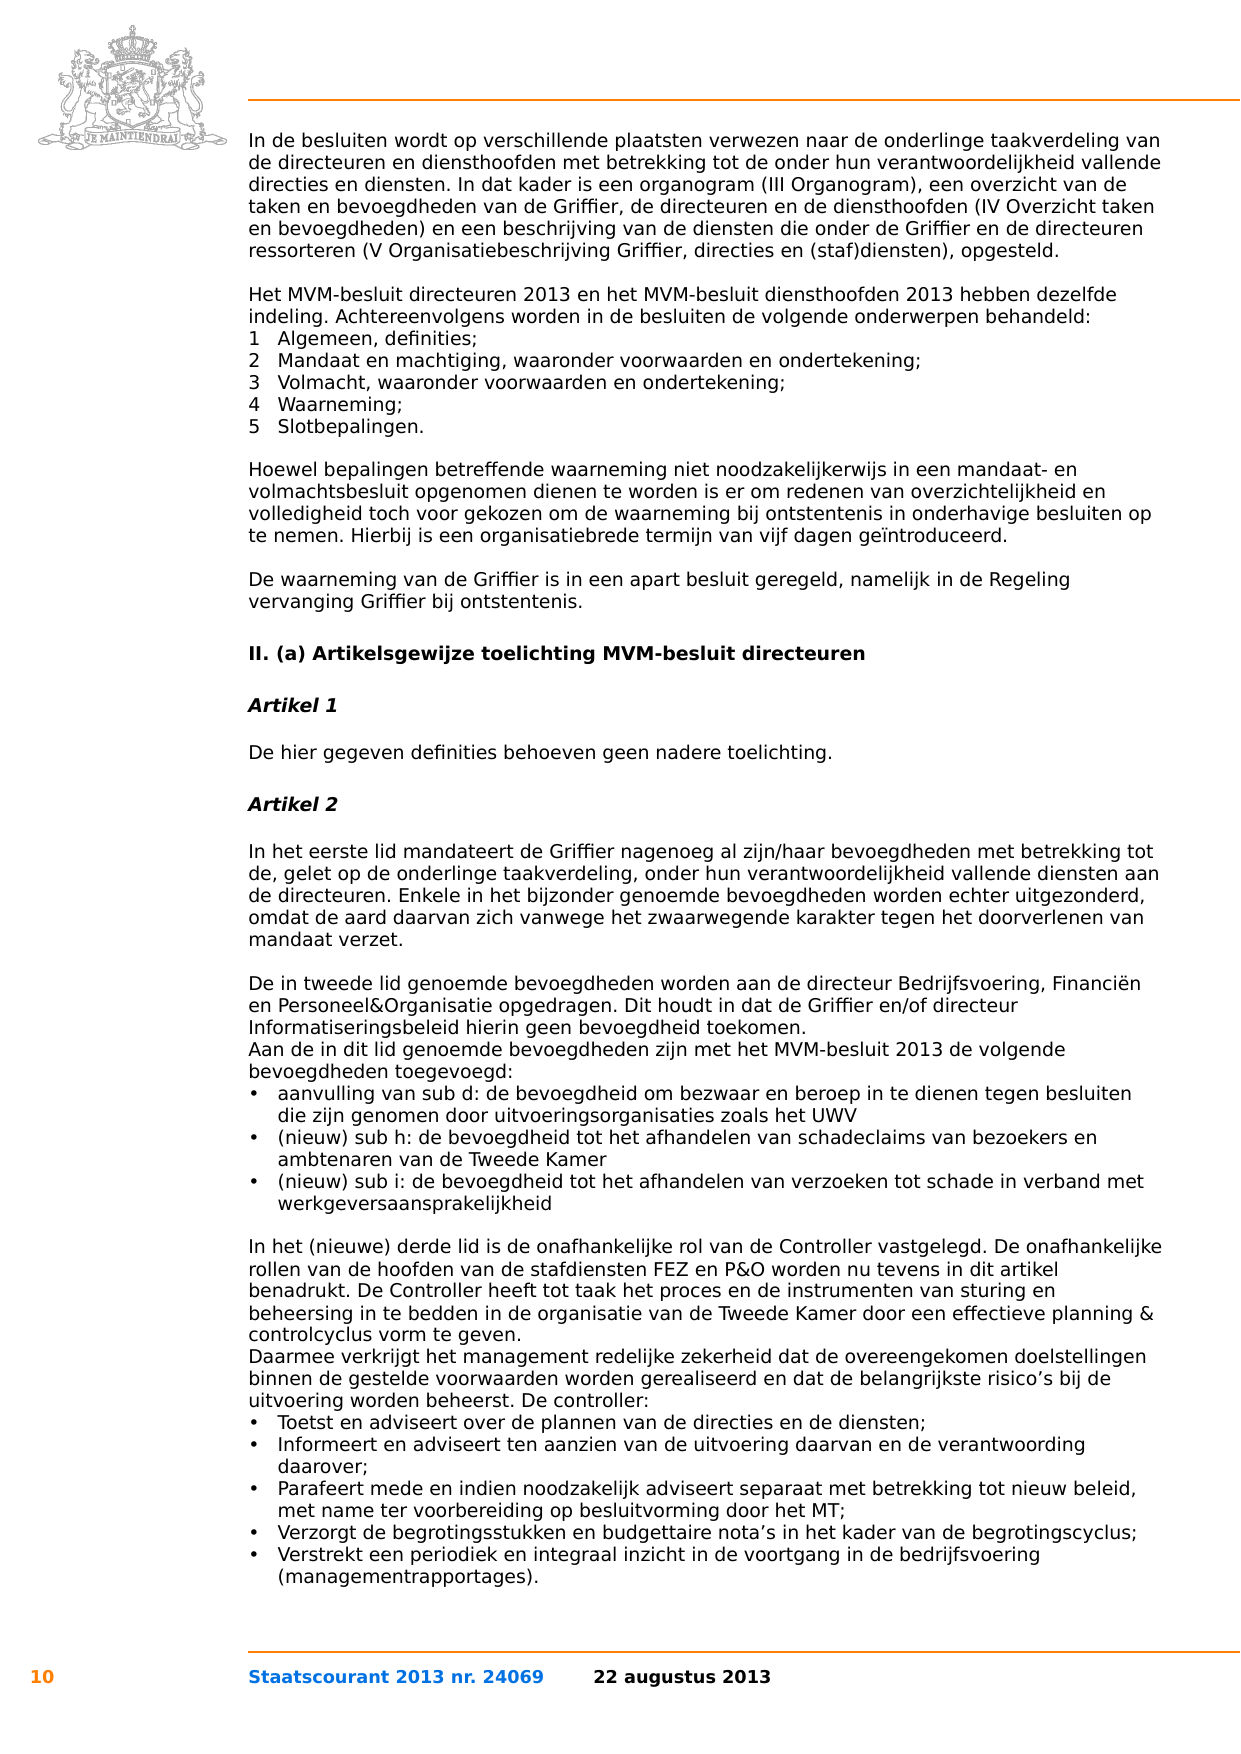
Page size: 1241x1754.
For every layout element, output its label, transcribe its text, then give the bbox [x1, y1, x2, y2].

text • (nieuw) sub h: de bevoegdheid tot het afhandelen van schadeclaims van bezoekers en ambtenaren van de Tweede Kamer [248, 1127, 1163, 1171]
text De waarneming van de Griffier is in een apart besluit geregeld, namelijk in de Regeling vervanging Griffier bij ontstentenis. [248, 569, 1163, 613]
text • aanvulling van sub d: de bevoegdheid om bezwaar en beroep in te dienen tegen besluiten die zijn genomen door uitvoeringsorganisaties zoals het UWV [248, 1083, 1163, 1127]
text 5 Slotbepalingen. [248, 416, 1163, 437]
text De in tweede lid genoemde bevoegdheden worden aan de directeur Bedrijfsvoering, Financiën en Personeel&Organisatie opgedragen. Dit houdt in dat de Griffier en/of directeur Informatiseringsbeleid hierin geen bevoegdheid toekomen. [248, 973, 1163, 1039]
text Aan de in dit lid genoemde bevoegdheden zijn met het MVM-besluit 2013 de volgende bevoegdheden toegevoegd: [248, 1039, 1163, 1083]
text Daarmee verkrijgt het management redelijke zekerheid dat de overeengekomen doelstellingen binnen de gestelde voorwaarden worden gerealiseerd en dat de belangrijkste risico’s bij de uitvoering worden beheerst. De controller: [248, 1346, 1163, 1412]
text • Parafeert mede en indien noodzakelijk adviseert separaat met betrekking tot nieuw beleid, met name ter voorbereiding op besluitvorming door het MT; [248, 1478, 1163, 1522]
text • Verstrekt een periodiek en integraal inzicht in de voortgang in de bedrijfsvoering (managementrapportages). [248, 1544, 1163, 1588]
subtitle Artikel 1 [248, 695, 1163, 717]
text In het (nieuwe) derde lid is de onafhankelijke rol van de Controller vastgelegd. De onafhankelijke rollen van de hoofden van de stafdiensten FEZ en P&O worden nu tevens in dit artikel benadrukt. De Controller heeft tot taak het proces en de instrumenten van sturing en beheersing in te bedden in de organisatie van de Tweede Kamer door een effectieve planning & controlcyclus vorm te geven. [248, 1236, 1163, 1346]
text • Toetst en adviseert over de plannen van de directies en de diensten; [248, 1412, 1163, 1434]
text In het eerste lid mandateert de Griffier nagenoeg al zijn/haar bevoegdheden met betrekking tot de, gelet op de onderlinge taakverdeling, onder hun verantwoordelijkheid vallende diensten aan de directeuren. Enkele in het bijzonder genoemde bevoegdheden worden echter uitgezonderd, omdat de aard daarvan zich vanwege het zwaarwegende karakter tegen het doorverlenen van mandaat verzet. [248, 841, 1163, 951]
subtitle II. (a) Artikelsgewijze toelichting MVM-besluit directeuren [248, 643, 1163, 665]
text De hier gegeven definities behoeven geen nadere toelichting. [248, 742, 1163, 764]
text Hoewel bepalingen betreffende waarneming niet noodzakelijkerwijs in een mandaat- en volmachtsbesluit opgenomen dienen te worden is er om redenen van overzichtelijkheid en volledigheid toch voor gekozen om de waarneming bij ontstentenis in onderhavige besluiten op te nemen. Hierbij is een organisatiebrede termijn van vijf dagen geïntroduceerd. [248, 459, 1163, 547]
text • (nieuw) sub i: de bevoegdheid tot het afhandelen van verzoeken tot schade in verband met werkgeversaansprakelijkheid [248, 1171, 1163, 1214]
text 2 Mandaat en machtiging, waaronder voorwaarden en ondertekening; [248, 349, 1163, 372]
picture [38, 25, 227, 150]
text 1 Algemeen, definities; [248, 328, 1163, 349]
subtitle Artikel 2 [248, 794, 1163, 816]
text 3 Volmacht, waaronder voorwaarden en ondertekening; [248, 372, 1163, 393]
text • Informeert en adviseert ten aanzien van de uitvoering daarvan en de verantwoording daarover; [248, 1434, 1163, 1478]
text In de besluiten wordt op verschillende plaatsten verwezen naar de onderlinge taakverdeling van de directeuren en diensthoofden met betrekking tot de onder hun verantwoordelijkheid vallende directies en diensten. In dat kader is een organogram (III Organogram), een overzicht van de taken en bevoegdheden van de Griffier, de directeuren en de diensthoofden (IV Overzicht taken en bevoegdheden) en een beschrijving van de diensten die onder de Griffier en de directeuren ressorteren (V Organisatiebeschrijving Griffier, directies en (staf)diensten), opgesteld. [248, 130, 1163, 262]
text Het MVM-besluit directeuren 2013 en het MVM-besluit diensthoofden 2013 hebben dezelfde indeling. Achtereenvolgens worden in de besluiten de volgende onderwerpen behandeld: [248, 284, 1163, 328]
text • Verzorgt de begrotingsstukken en budgettaire nota’s in het kader van de begrotingscyclus; [248, 1522, 1163, 1544]
text 4 Waarneming; [248, 393, 1163, 416]
